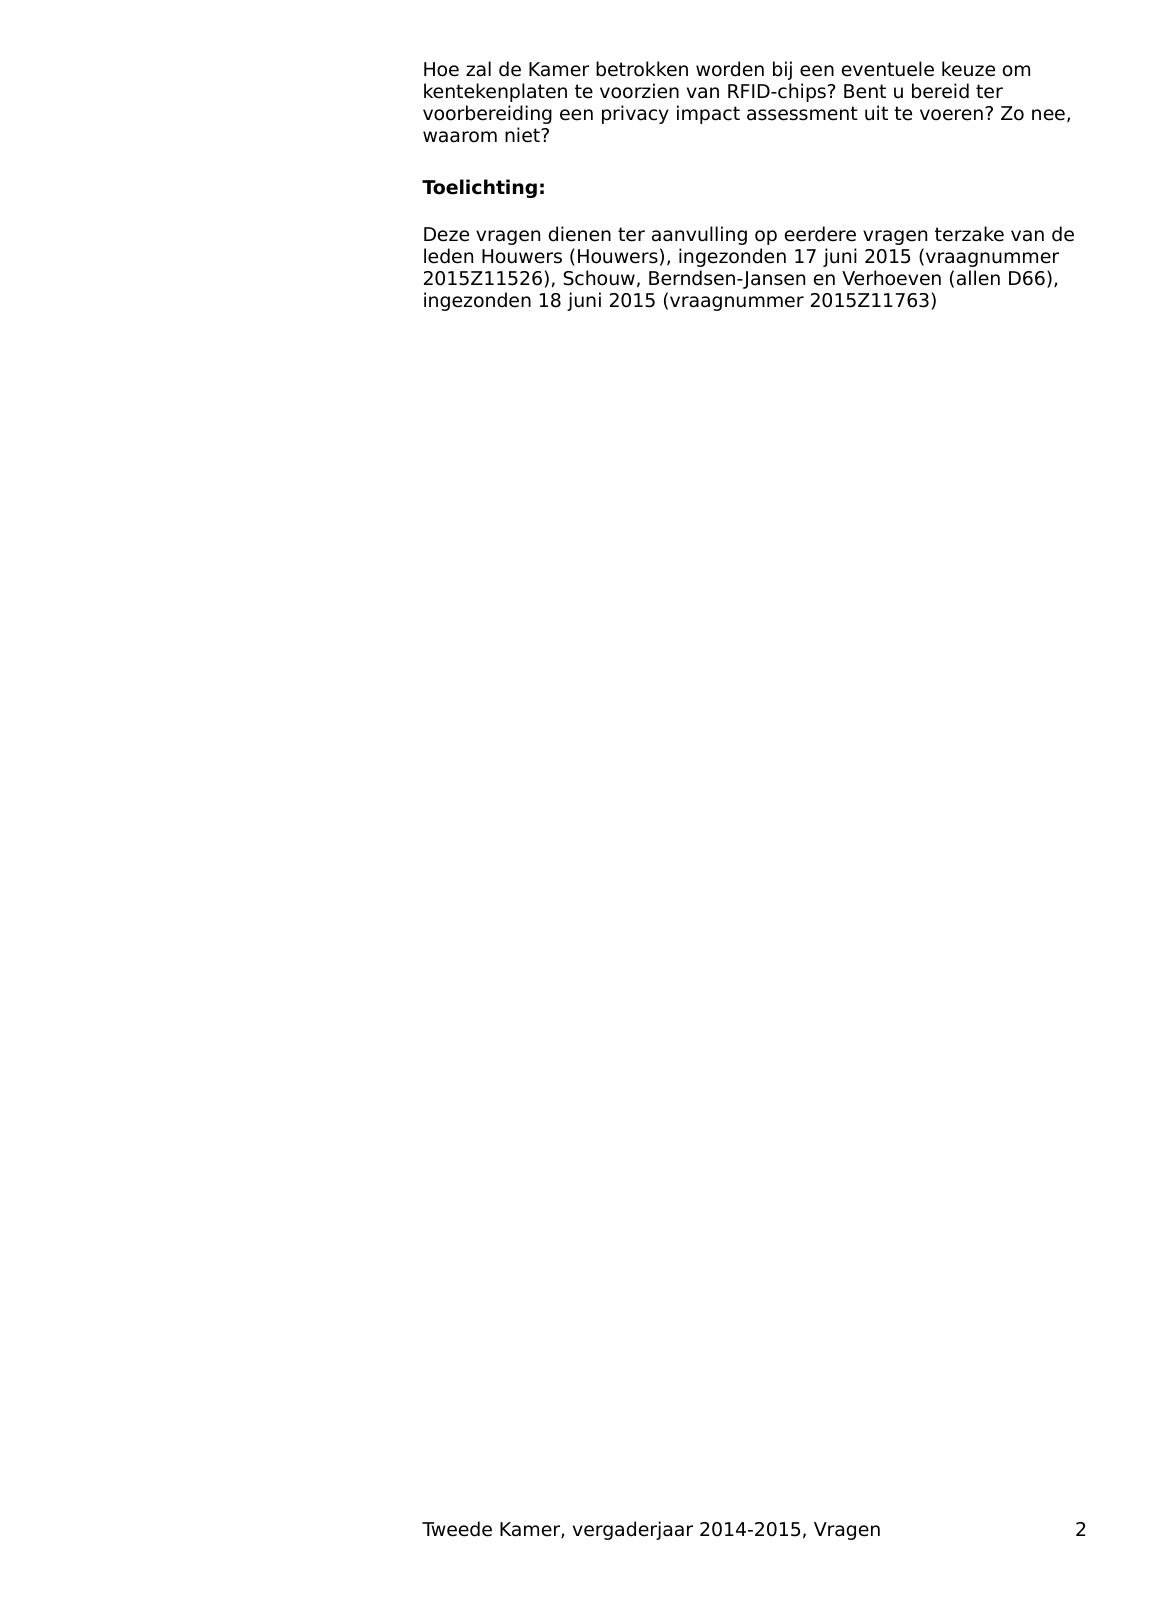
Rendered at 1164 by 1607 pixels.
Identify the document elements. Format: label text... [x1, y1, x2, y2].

text Deze vragen dienen ter aanvulling op eerdere vragen terzake van de leden Houwers (Houwers), ingezonden 17 juni 2015 (vraagnummer 2015Z11526), Schouw, Berndsen-Jansen en Verhoeven (allen D66), ingezonden 18 juni 2015 (vraagnummer 2015Z11763) [422, 224, 1087, 312]
text Hoe zal de Kamer betrokken worden bij een eventuele keuze om kentekenplaten te voorzien van RFID-chips? Bent u bereid ter voorbereiding een privacy impact assessment uit te voeren? Zo nee, waarom niet? [422, 59, 1087, 147]
subtitle Toelichting: [422, 177, 1087, 199]
